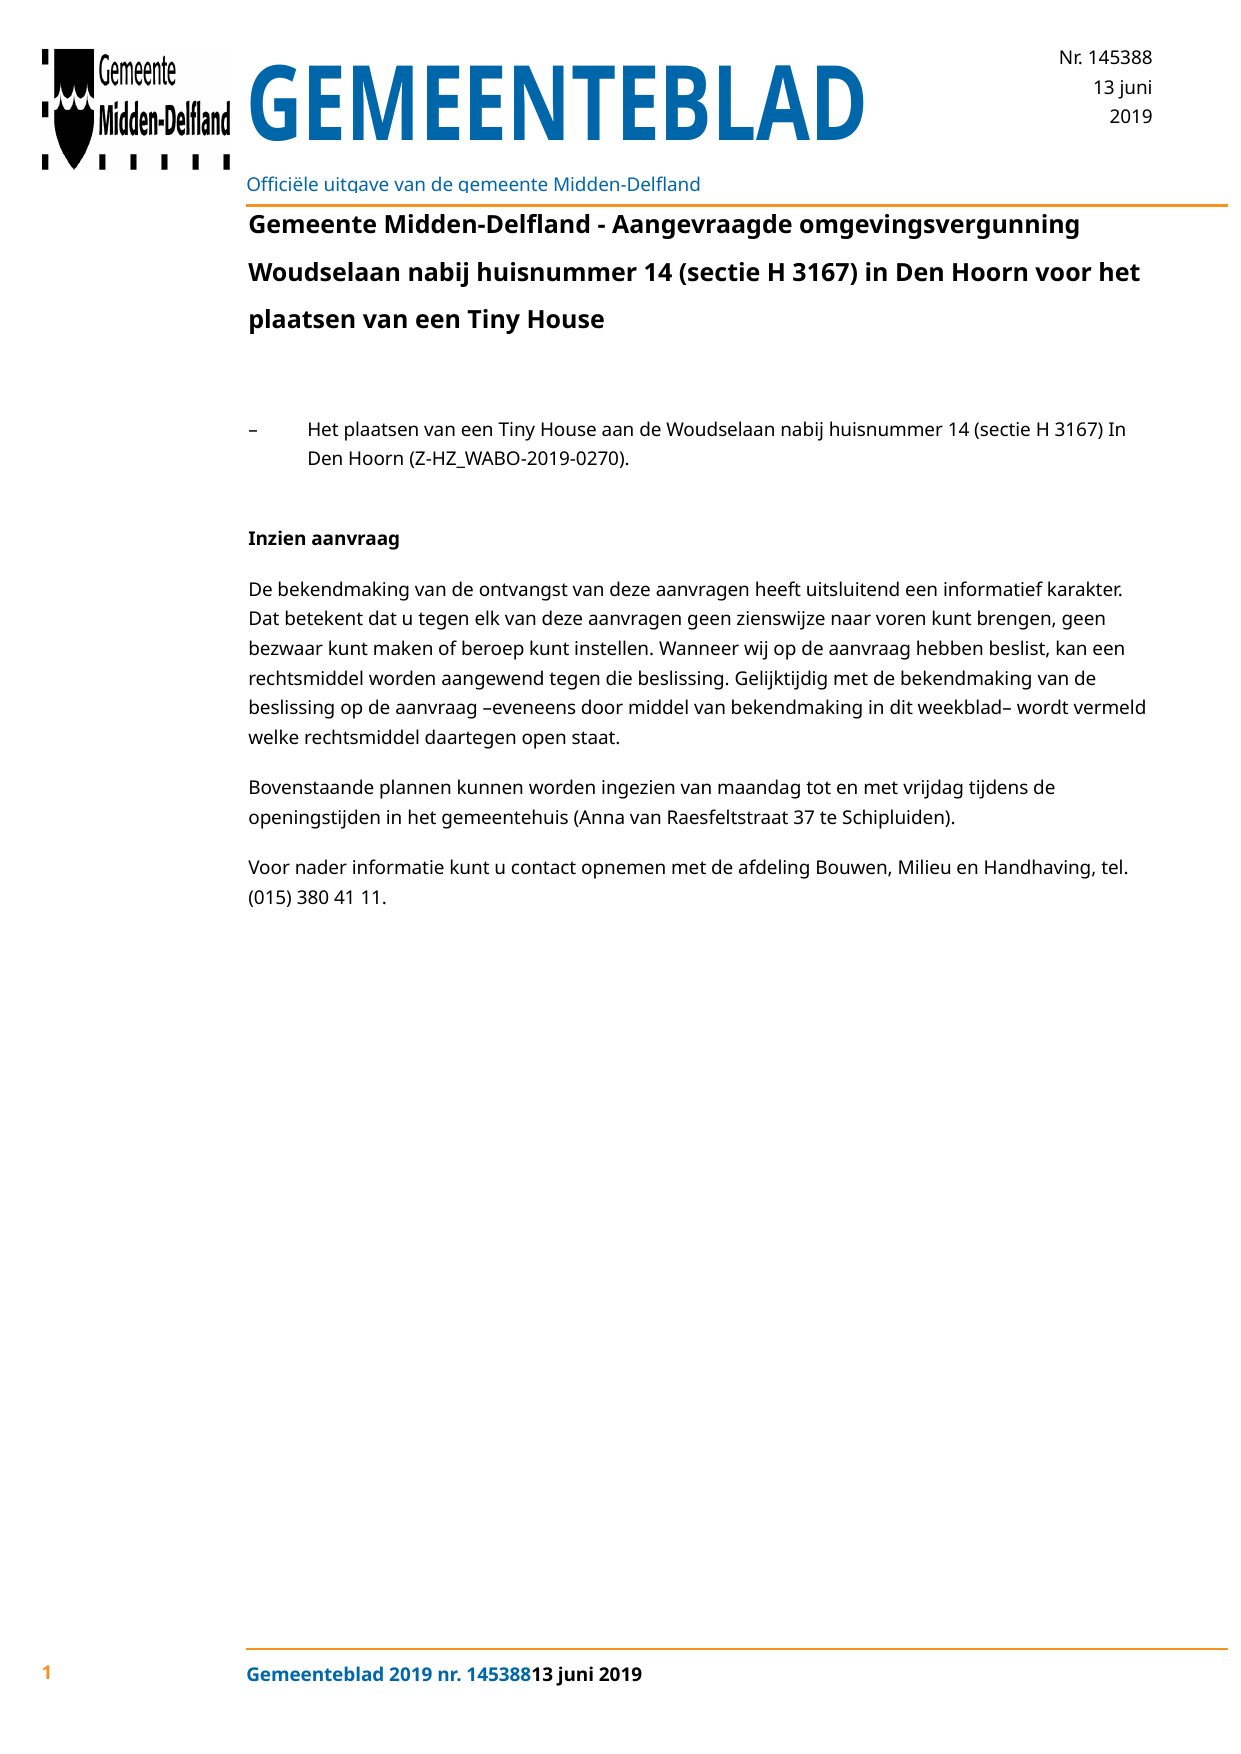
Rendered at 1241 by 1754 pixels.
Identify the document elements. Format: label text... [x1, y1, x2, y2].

text Gemeente Midden-Delfland - Aangevraagde omgevingsvergunning Woudselaan nabij huisnummer 14 (sectie H 3167) in Den Hoorn voor het plaatsen van een Tiny House [248, 207, 1152, 336]
text Inzien aanvraag [248, 526, 1152, 551]
text De bekendmaking van de ontvangst van deze aanvragen heeft uitsluitend een informatief karakter. Dat betekent dat u tegen elk van deze aanvragen geen zienswijze naar voren kunt brengen, geen bezwaar kunt maken of beroep kunt instellen. Wanneer wij op de aanvraag hebben beslist, kan een rechtsmiddel worden aangewend tegen die beslissing. Gelijktijdig met de bekendmaking van de beslissing op de aanvraag –eveneens door middel van bekendmaking in dit weekblad– wordt vermeld welke rechtsmiddel daartegen open staat. [248, 576, 1152, 749]
text Bovenstaande plannen kunnen worden ingezien van maandag tot en met vrijdag tijdens de openingstijden in het gemeentehuis (Anna van Raesfeltstraat 37 te Schipluiden). [248, 774, 1152, 829]
picture [41, 47, 231, 172]
text Voor nader informatie kunt u contact opnemen met de afdeling Bouwen, Milieu en Handhaving, tel. (015) 380 41 11. [248, 854, 1152, 909]
list Het plaatsen van een Tiny House aan de Woudselaan nabij huisnummer 14 (sectie H 3167) In Den Hoorn (Z-HZ_WABO-2019-0270). [248, 416, 1152, 471]
